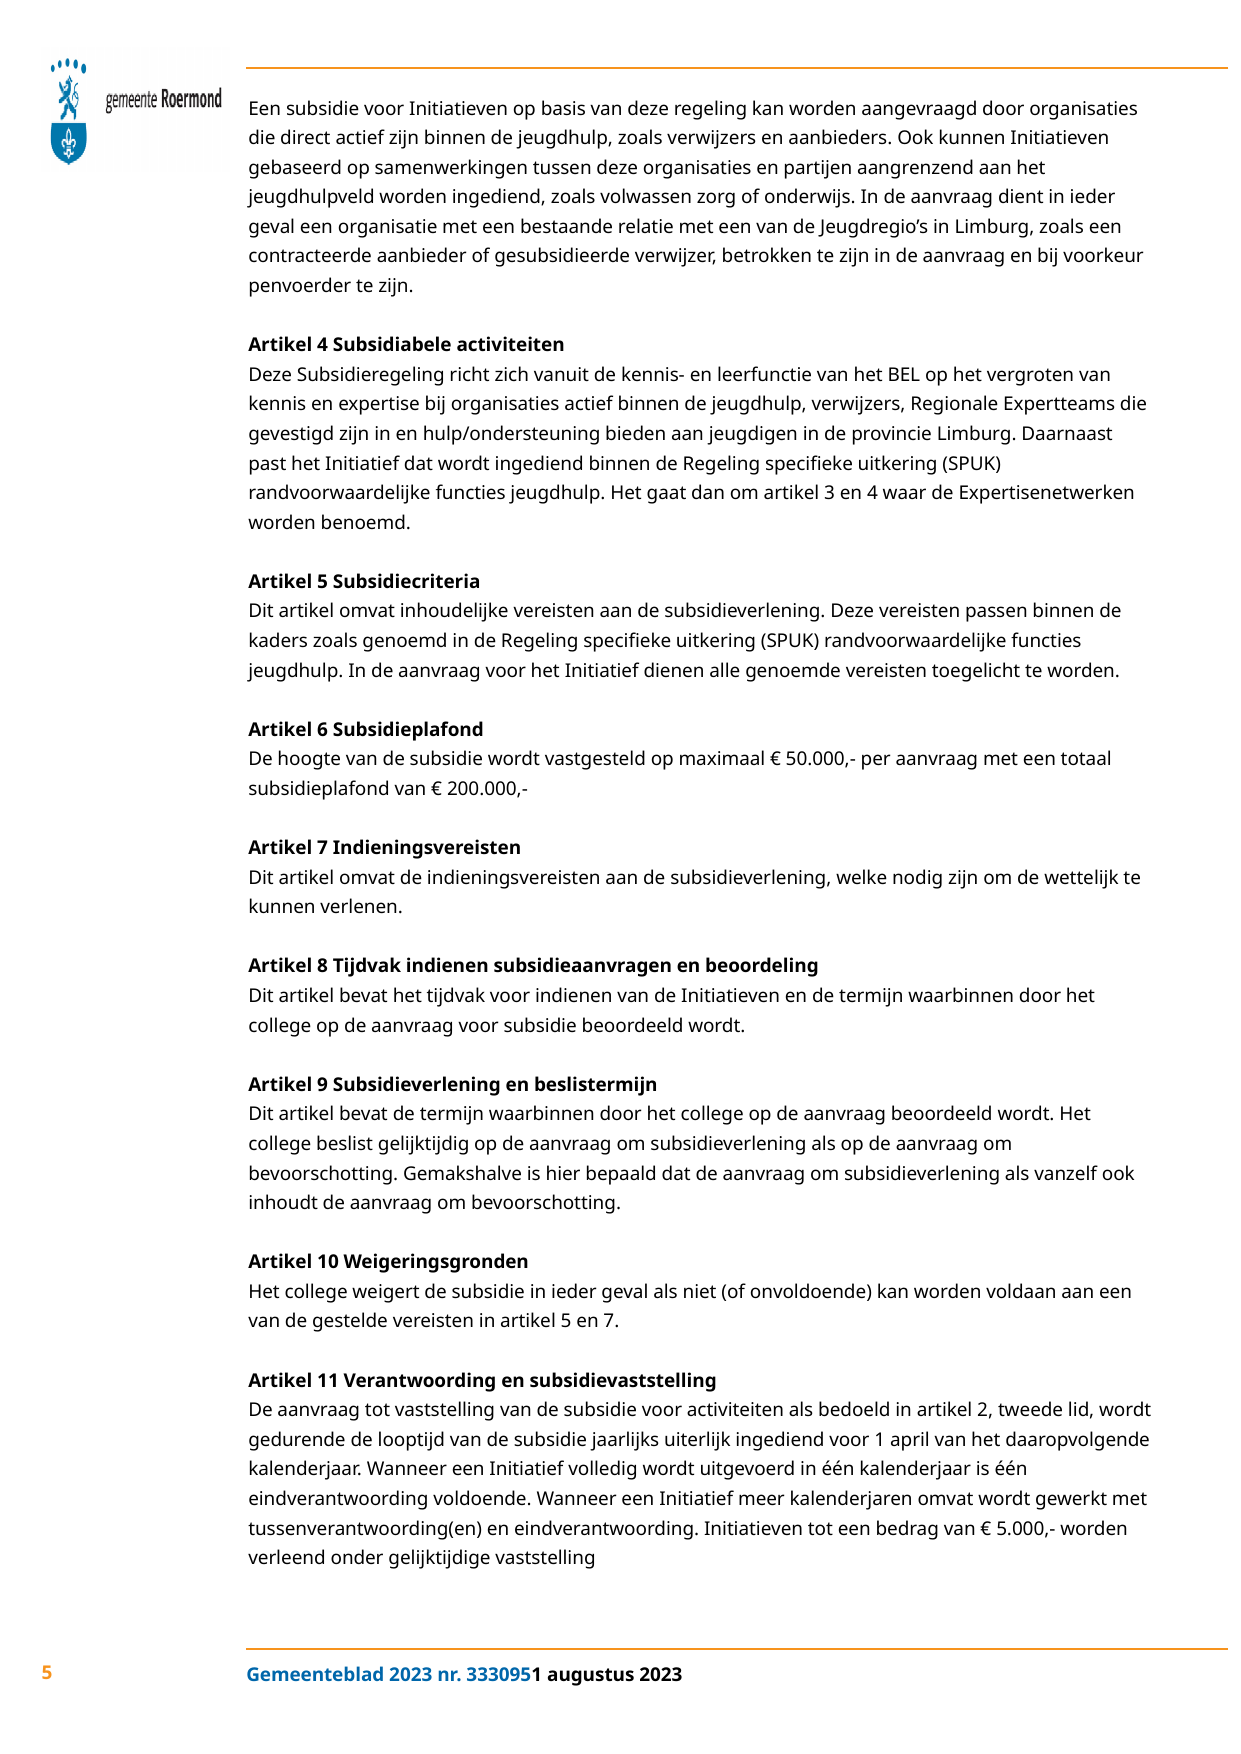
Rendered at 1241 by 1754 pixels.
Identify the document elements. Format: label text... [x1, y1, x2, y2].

picture [41, 47, 231, 172]
text Artikel 6 Subsidieplafond [248, 716, 1152, 742]
text Artikel 9 Subsidieverlening en beslistermijn [248, 1071, 1152, 1097]
text Artikel 7 Indieningsvereisten [248, 834, 1152, 860]
text Dit artikel omvat de indieningsvereisten aan de subsidieverlening, welke nodig zijn om de wettelijk te kunnen verlenen. [248, 864, 1152, 919]
text Een subsidie voor Initiatieven op basis van deze regeling kan worden aangevraagd door organisaties die direct actief zijn binnen de jeugdhulp, zoals verwijzers en aanbieders. Ook kunnen Initiatieven gebaseerd op samenwerkingen tussen deze organisaties en partijen aangrenzend aan het jeugdhulpveld worden ingediend, zoals volwassen zorg of onderwijs. In de aanvraag dient in ieder geval een organisatie met een bestaande relatie met een van de Jeugdregio’s in Limburg, zoals een contracteerde aanbieder of gesubsidieerde verwijzer, betrokken te zijn in de aanvraag en bij voorkeur penvoerder te zijn. [248, 95, 1152, 298]
text Dit artikel omvat inhoudelijke vereisten aan de subsidieverlening. Deze vereisten passen binnen de kaders zoals genoemd in de Regeling specifieke uitkering (SPUK) randvoorwaardelijke functies jeugdhulp. In de aanvraag voor het Initiatief dienen alle genoemde vereisten toegelicht te worden. [248, 598, 1152, 683]
text Het college weigert de subsidie in ieder geval als niet (of onvoldoende) kan worden voldaan aan een van de gestelde vereisten in artikel 5 en 7. [248, 1278, 1152, 1333]
text De hoogte van de subsidie wordt vastgesteld op maximaal € 50.000,- per aanvraag met een totaal subsidieplafond van € 200.000,- [248, 746, 1152, 801]
text De aanvraag tot vaststelling van de subsidie voor activiteiten als bedoeld in artikel 2, tweede lid, wordt gedurende de looptijd van de subsidie jaarlijks uiterlijk ingediend voor 1 april van het daaropvolgende kalenderjaar. Wanneer een Initiatief volledig wordt uitgevoerd in één kalenderjaar is één eindverantwoording voldoende. Wanneer een Initiatief meer kalenderjaren omvat wordt gewerkt met tussenverantwoording(en) en eindverantwoording. Initiatieven tot een bedrag van € 5.000,- worden verleend onder gelijktijdige vaststelling [248, 1396, 1152, 1570]
text Artikel 11 Verantwoording en subsidievaststelling [248, 1367, 1152, 1393]
text Dit artikel bevat het tijdvak voor indienen van de Initiatieven en de termijn waarbinnen door het college op de aanvraag voor subsidie beoordeeld wordt. [248, 982, 1152, 1038]
text Deze Subsidieregeling richt zich vanuit de kennis- en leerfunctie van het BEL op het vergroten van kennis en expertise bij organisaties actief binnen de jeugdhulp, verwijzers, Regionale Expertteams die gevestigd zijn in en hulp/ondersteuning bieden aan jeugdigen in de provincie Limburg. Daarnaast past het Initiatief dat wordt ingediend binnen de Regeling specifieke uitkering (SPUK) randvoorwaardelijke functies jeugdhulp. Het gaat dan om artikel 3 en 4 waar de Expertisenetwerken worden benoemd. [248, 361, 1152, 535]
text Artikel 8 Tijdvak indienen subsidieaanvragen en beoordeling [248, 953, 1152, 978]
text Dit artikel bevat de termijn waarbinnen door het college op de aanvraag beoordeeld wordt. Het college beslist gelijktijdig op de aanvraag om subsidieverlening als op de aanvraag om bevoorschotting. Gemakshalve is hier bepaald dat de aanvraag om subsidieverlening als vanzelf ook inhoudt de aanvraag om bevoorschotting. [248, 1101, 1152, 1215]
text Artikel 5 Subsidiecriteria [248, 568, 1152, 594]
text Artikel 10 Weigeringsgronden [248, 1248, 1152, 1274]
text Artikel 4 Subsidiabele activiteiten [248, 331, 1152, 357]
